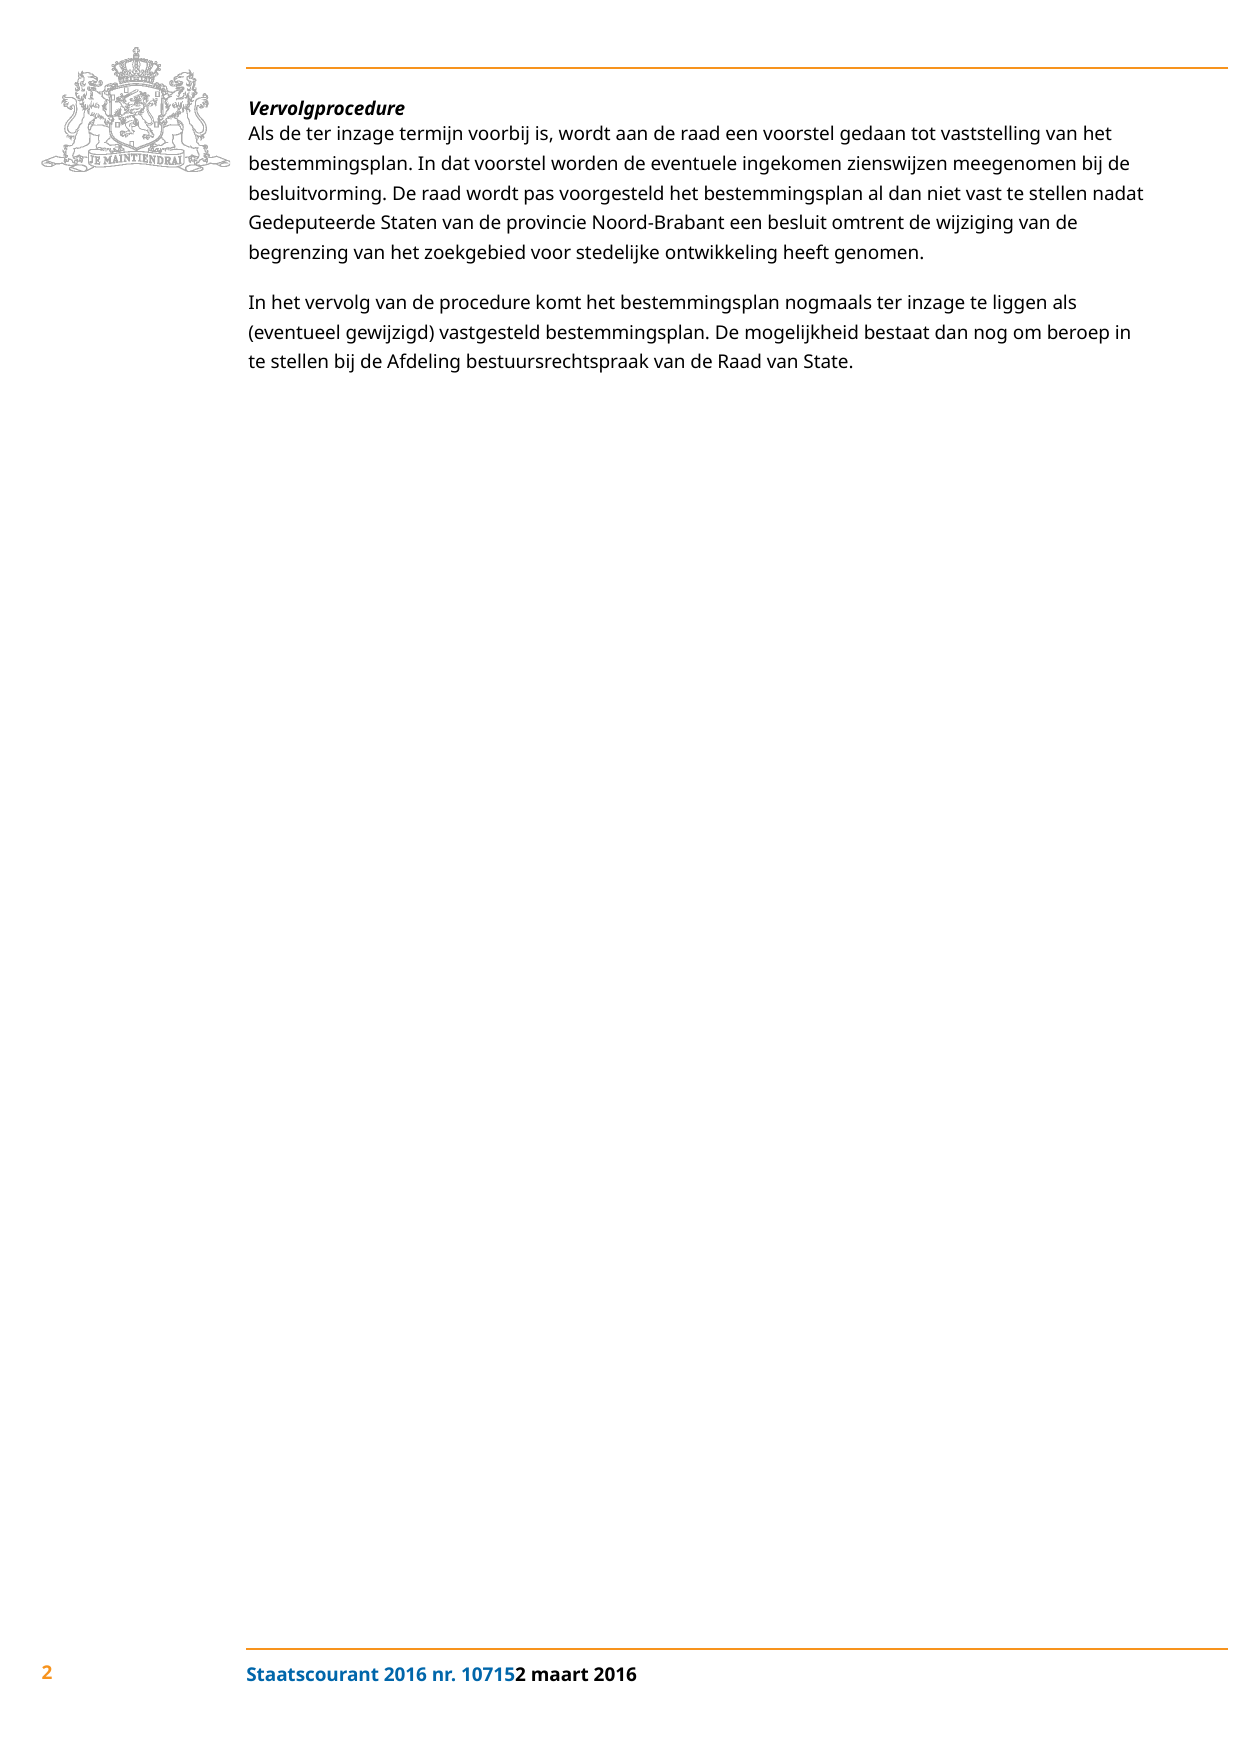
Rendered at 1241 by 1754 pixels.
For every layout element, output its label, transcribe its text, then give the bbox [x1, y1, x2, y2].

text Vervolgprocedure [248, 95, 1152, 121]
text In het vervolg van de procedure komt het bestemmingsplan nogmaals ter inzage te liggen als (eventueel gewijzigd) vastgesteld bestemmingsplan. De mogelijkheid bestaat dan nog om beroep in te stellen bij de Afdeling bestuursrechtspraak van de Raad van State. [248, 289, 1152, 374]
text Als de ter inzage termijn voorbij is, wordt aan de raad een voorstel gedaan tot vaststelling van het bestemmingsplan. In dat voorstel worden de eventuele ingekomen zienswijzen meegenomen bij de besluitvorming. De raad wordt pas voorgesteld het bestemmingsplan al dan niet vast te stellen nadat Gedeputeerde Staten van de provincie Noord-Brabant een besluit omtrent de wijziging van de begrenzing van het zoekgebied voor stedelijke ontwikkeling heeft genomen. [248, 121, 1152, 264]
picture [41, 47, 231, 172]
